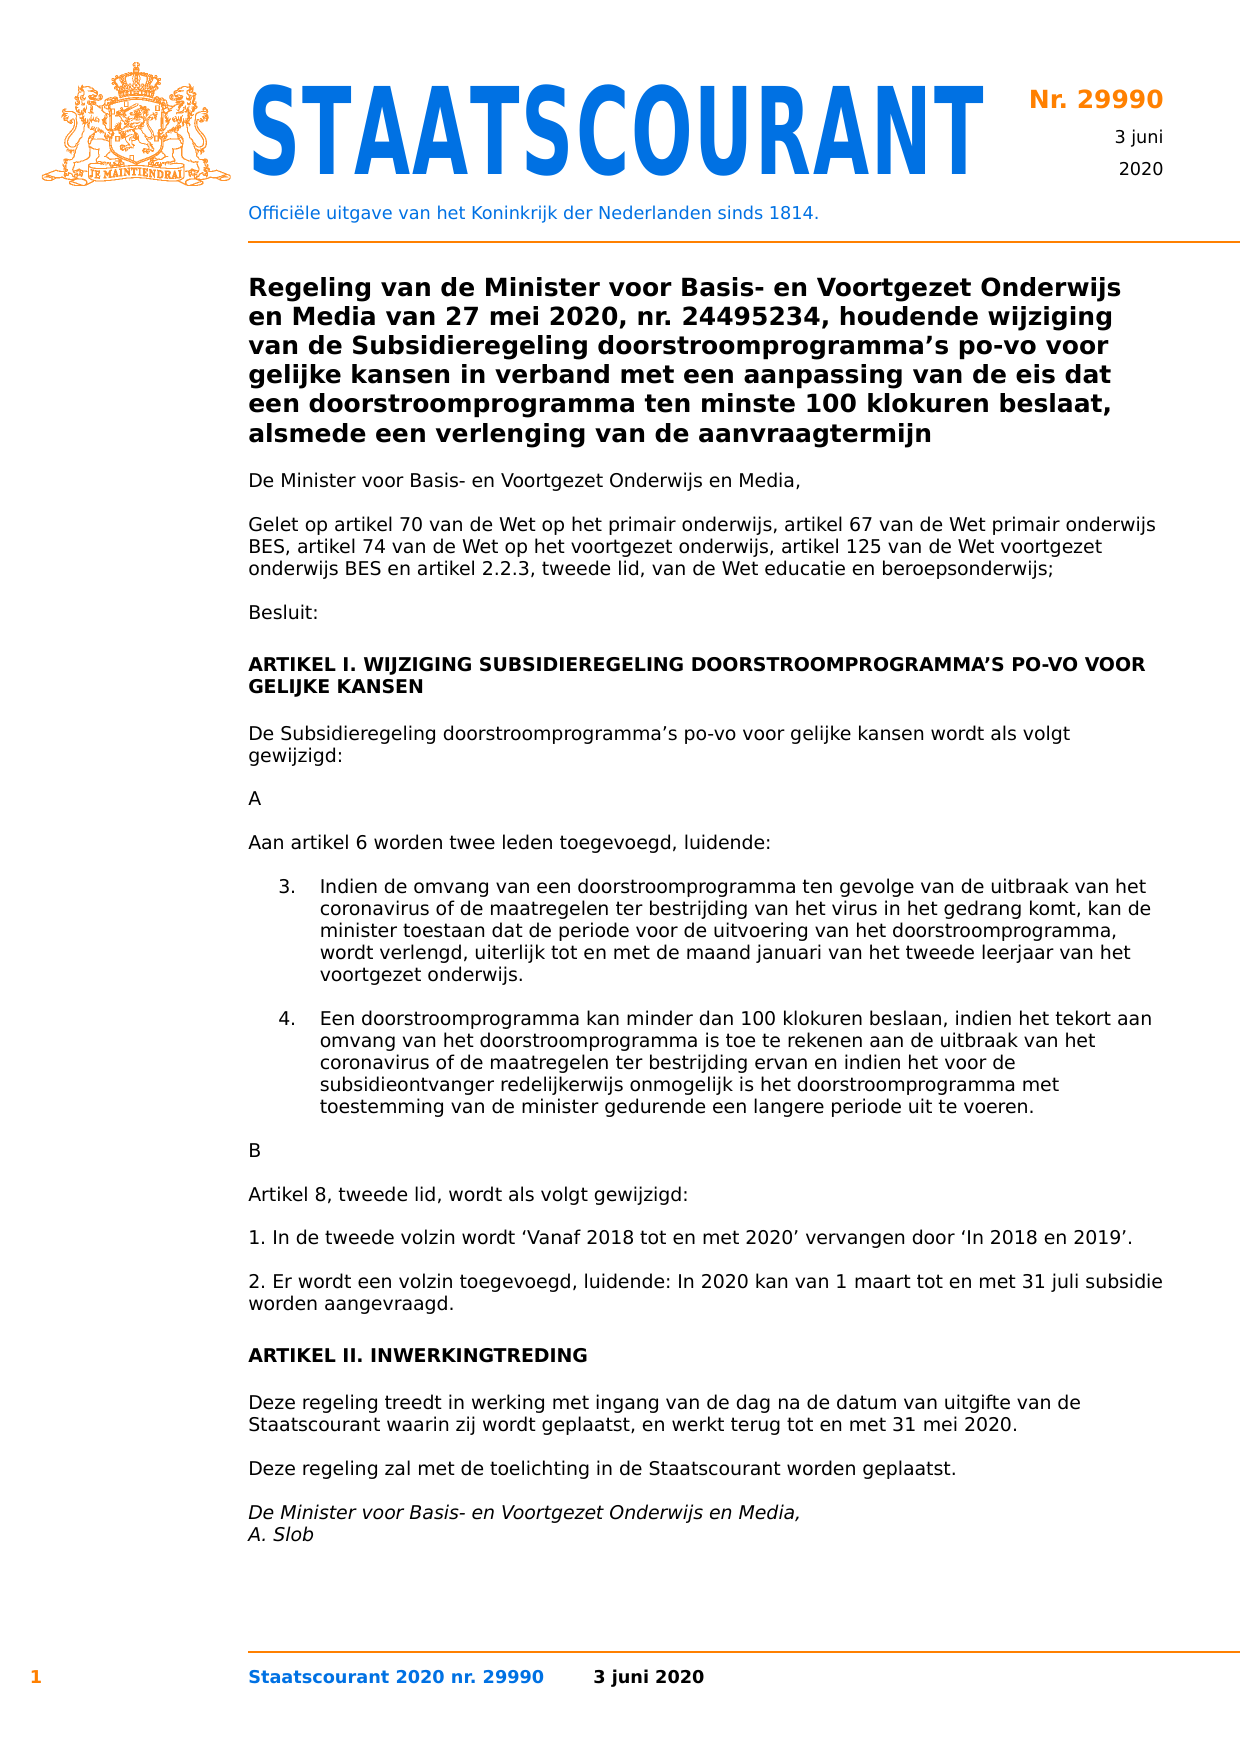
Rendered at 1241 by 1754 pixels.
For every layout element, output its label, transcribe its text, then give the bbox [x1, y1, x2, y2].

table_cell Officiële uitgave van het Koninkrijk der Nederlanden sinds 1814. [248, 203, 1240, 241]
picture [41, 62, 231, 186]
text De Minister voor Basis- en Voortgezet Onderwijs en Media, [248, 470, 1163, 492]
table_header Nr. 29990 [998, 62, 1240, 121]
table_cell 3 juni [998, 121, 1240, 153]
text Aan artikel 6 worden twee leden toegevoegd, luidende: [248, 832, 1163, 854]
text 2. Er wordt een volzin toegevoegd, luidende: In 2020 kan van 1 maart tot en met 31 juli subsidie worden aangevraagd. [248, 1271, 1163, 1315]
text Besluit: [248, 602, 1163, 623]
text Gelet op artikel 70 van de Wet op het primair onderwijs, artikel 67 van de Wet primair onderwijs BES, artikel 74 van de Wet op het voortgezet onderwijs, artikel 125 van de Wet voortgezet onderwijs BES en artikel 2.2.3, tweede lid, van de Wet educatie en beroepsonderwijs; [248, 514, 1163, 580]
text 3. Indien de omvang van een doorstroomprogramma ten gevolge van de uitbraak van het coronavirus of de maatregelen ter bestrijding van het virus in het gedrang komt, kan de minister toestaan dat de periode voor de uitvoering van het doorstroomprogramma, wordt verlengd, uiterlijk tot en met de maand januari van het tweede leerjaar van het voortgezet onderwijs. [278, 876, 1163, 986]
text 1. In de tweede volzin wordt ‘Vanaf 2018 tot en met 2020’ vervangen door ‘In 2018 en 2019’. [248, 1227, 1163, 1249]
text De Subsidieregeling doorstroomprogramma’s po-vo voor gelijke kansen wordt als volgt gewijzigd: [248, 722, 1163, 766]
subtitle ARTIKEL I. WIJZIGING SUBSIDIEREGELING DOORSTROOMPROGRAMMA’S PO-VO VOOR GELIJKE KANSEN [248, 653, 1163, 697]
text B [248, 1139, 1163, 1162]
text Artikel 8, tweede lid, wordt als volgt gewijzigd: [248, 1183, 1163, 1205]
text De Minister voor Basis- en Voortgezet Onderwijs en Media, A. Slob [248, 1502, 1163, 1546]
text 4. Een doorstroomprogramma kan minder dan 100 klokuren beslaan, indien het tekort aan omvang van het doorstroomprogramma is toe te rekenen aan de uitbraak van het coronavirus of de maatregelen ter bestrijding ervan en indien het voor de subsidieontvanger redelijkerwijs onmogelijk is het doorstroomprogramma met toestemming van de minister gedurende een langere periode uit te voeren. [278, 1008, 1163, 1118]
table_header [25, 62, 248, 241]
table_cell 2020 [998, 153, 1240, 203]
subtitle ARTIKEL II. INWERKINGTREDING [248, 1345, 1163, 1367]
text Deze regeling zal met de toelichting in de Staatscourant worden geplaatst. [248, 1458, 1163, 1480]
text Deze regeling treedt in werking met ingang van de dag na de datum van uitgifte van de Staatscourant waarin zij wordt geplaatst, en werkt terug tot en met 31 mei 2020. [248, 1392, 1163, 1436]
table_header STAATSCOURANT [248, 62, 998, 203]
subtitle Regeling van de Minister voor Basis- en Voortgezet Onderwijs en Media van 27 mei 2020, nr. 24495234, houdende wijziging van de Subsidieregeling doorstroomprogramma’s po-vo voor gelijke kansen in verband met een aanpassing van de eis dat een doorstroomprogramma ten minste 100 klokuren beslaat, alsmede een verlenging van de aanvraagtermijn [248, 273, 1163, 448]
text A [248, 788, 1163, 810]
